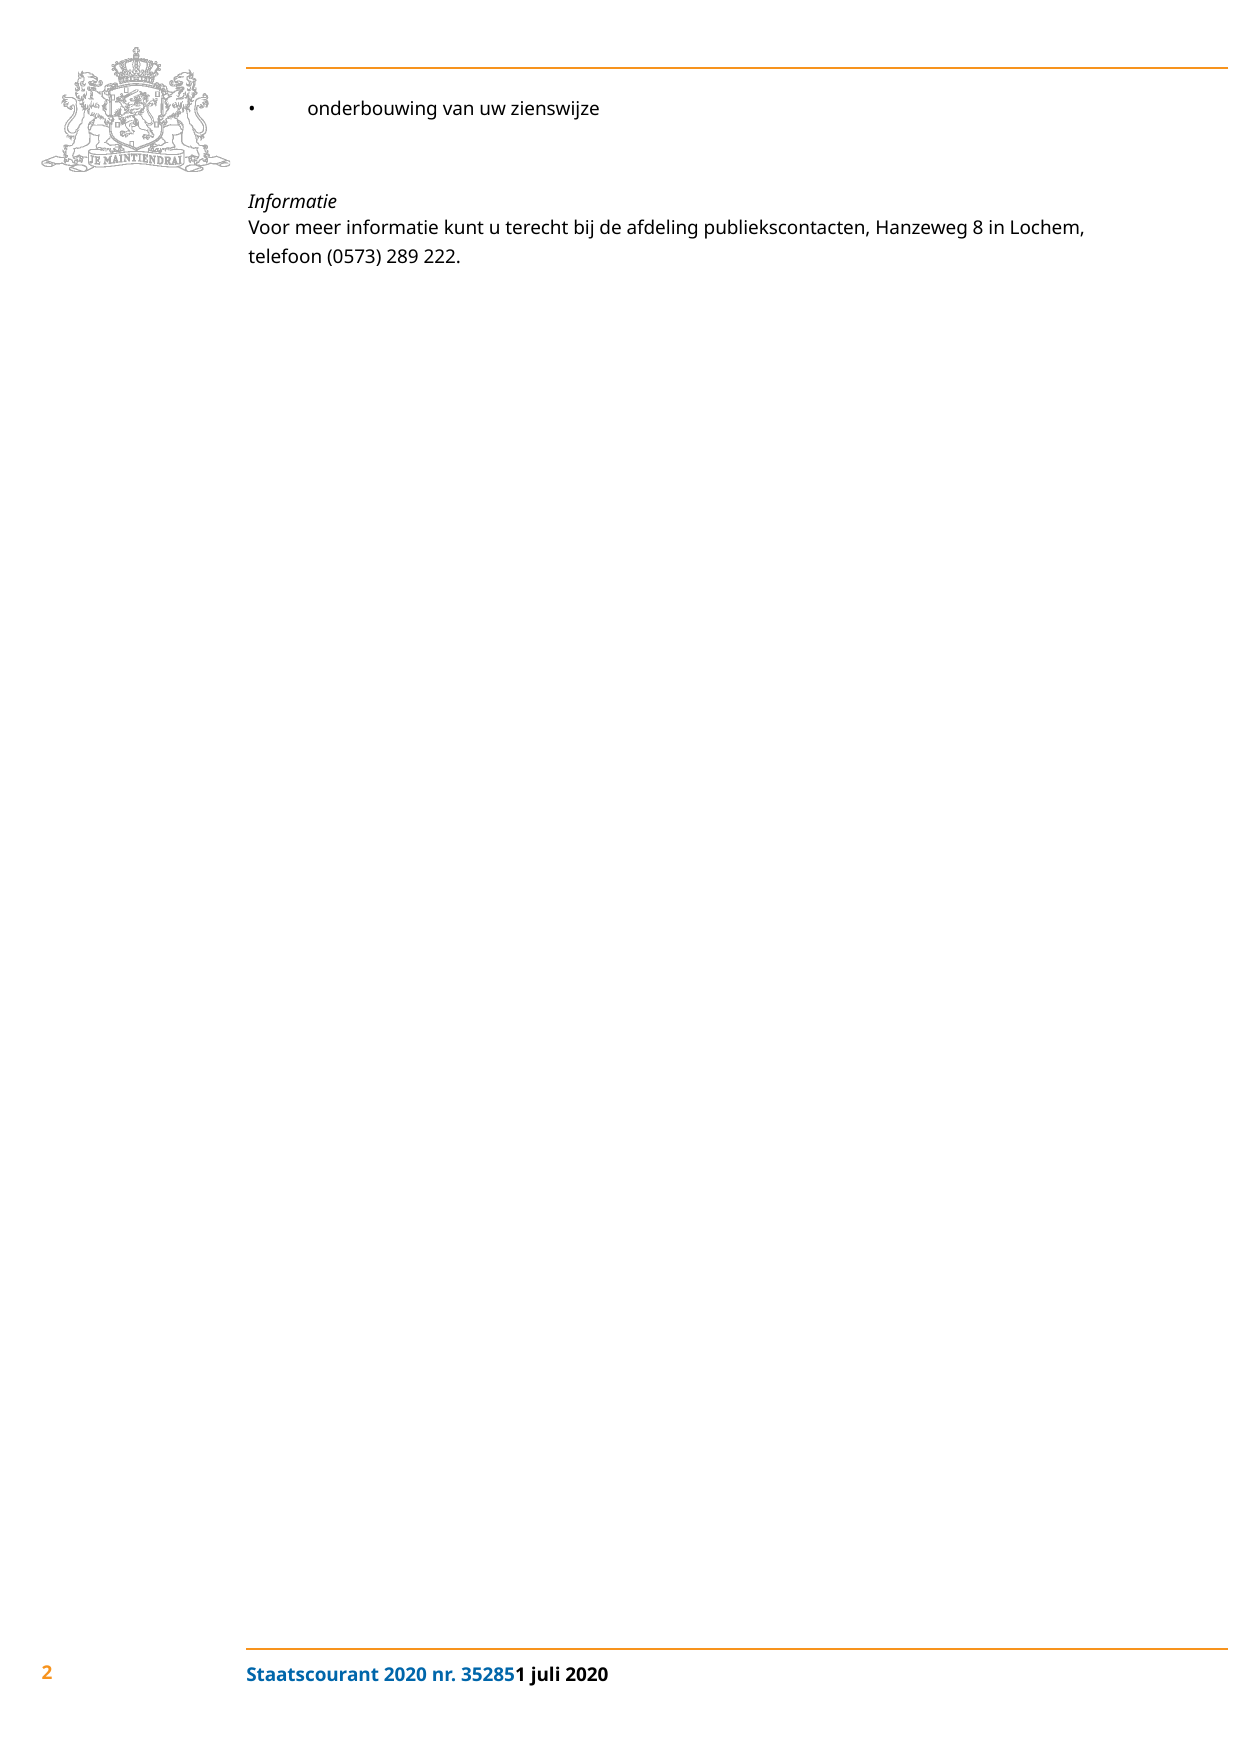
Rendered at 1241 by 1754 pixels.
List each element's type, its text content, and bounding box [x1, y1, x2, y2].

picture [41, 47, 231, 172]
text Voor meer informatie kunt u terecht bij de afdeling publiekscontacten, Hanzeweg 8 in Lochem, telefoon (0573) 289 222. [248, 214, 1152, 269]
list onderbouwing van uw zienswijze [248, 95, 1152, 121]
text Informatie [248, 188, 1152, 214]
